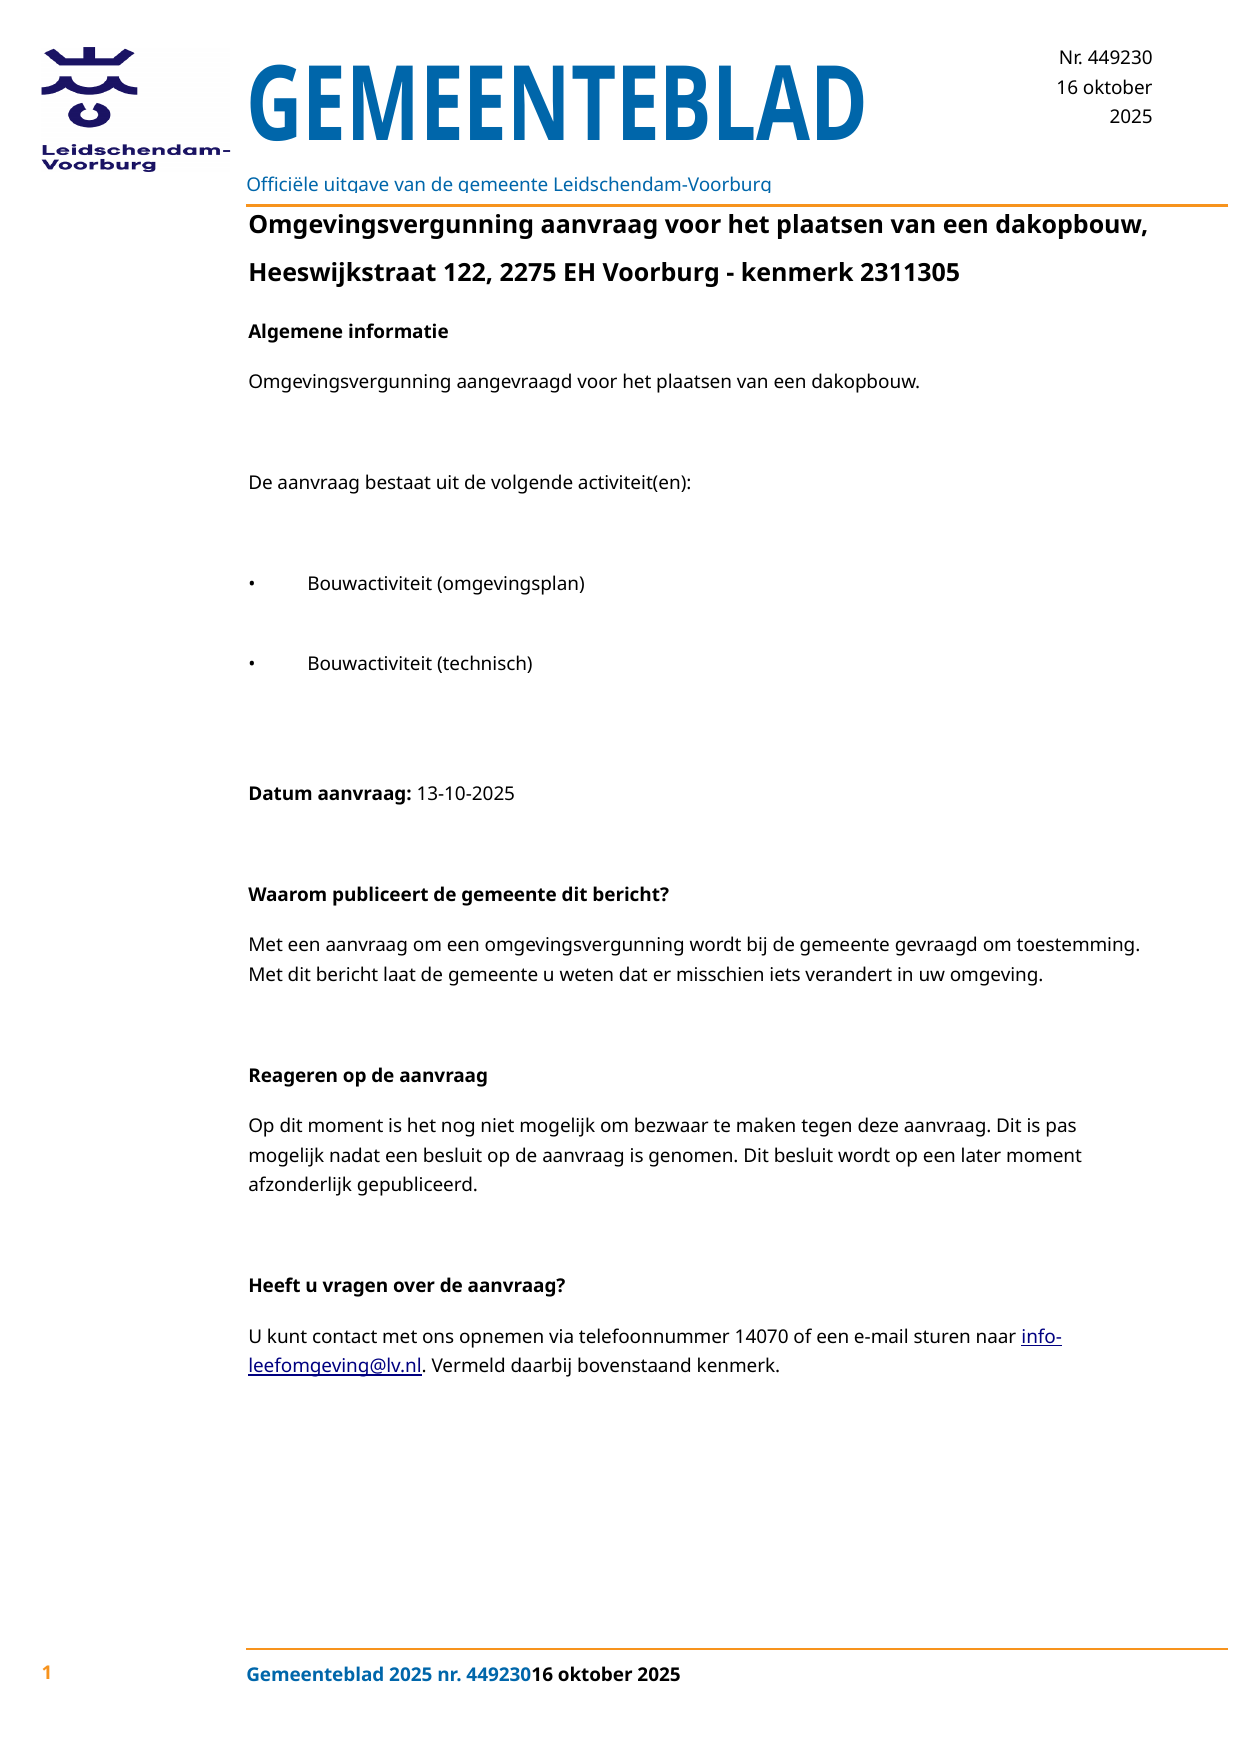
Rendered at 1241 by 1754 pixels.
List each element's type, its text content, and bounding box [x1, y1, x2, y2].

text Reageren op de aanvraag [248, 1062, 1152, 1088]
picture [41, 47, 231, 172]
text Waarom publiceert de gemeente dit bericht? [248, 881, 1152, 907]
text De aanvraag bestaat uit de volgende activiteit(en): [248, 469, 1152, 495]
text Omgevingsvergunning aangevraagd voor het plaatsen van een dakopbouw. [248, 368, 1152, 394]
text Algemene informatie [248, 318, 1152, 344]
list Bouwactiviteit (omgevingsplan) [248, 570, 1152, 596]
text Met een aanvraag om een omgevingsvergunning wordt bij de gemeente gevraagd om toestemming. Met dit bericht laat de gemeente u weten dat er misschien iets verandert in uw omgeving. [248, 932, 1152, 987]
text Op dit moment is het nog niet mogelijk om bezwaar te maken tegen deze aanvraag. Dit is pas mogelijk nadat een besluit op de aanvraag is genomen. Dit besluit wordt op een later moment afzonderlijk gepubliceerd. [248, 1112, 1152, 1197]
text Datum aanvraag: 13-10-2025 [248, 780, 1152, 806]
text Heeft u vragen over de aanvraag? [248, 1272, 1152, 1298]
text U kunt contact met ons opnemen via telefoonnummer 14070 of een e-mail sturen naar info-leefomgeving@lv.nl. Vermeld daarbij bovenstaand kenmerk. [248, 1323, 1152, 1378]
list Bouwactiviteit (technisch) [248, 650, 1152, 676]
text Omgevingsvergunning aanvraag voor het plaatsen van een dakopbouw, Heeswijkstraat 122, 2275 EH Voorburg - kenmerk 2311305 [248, 207, 1152, 288]
